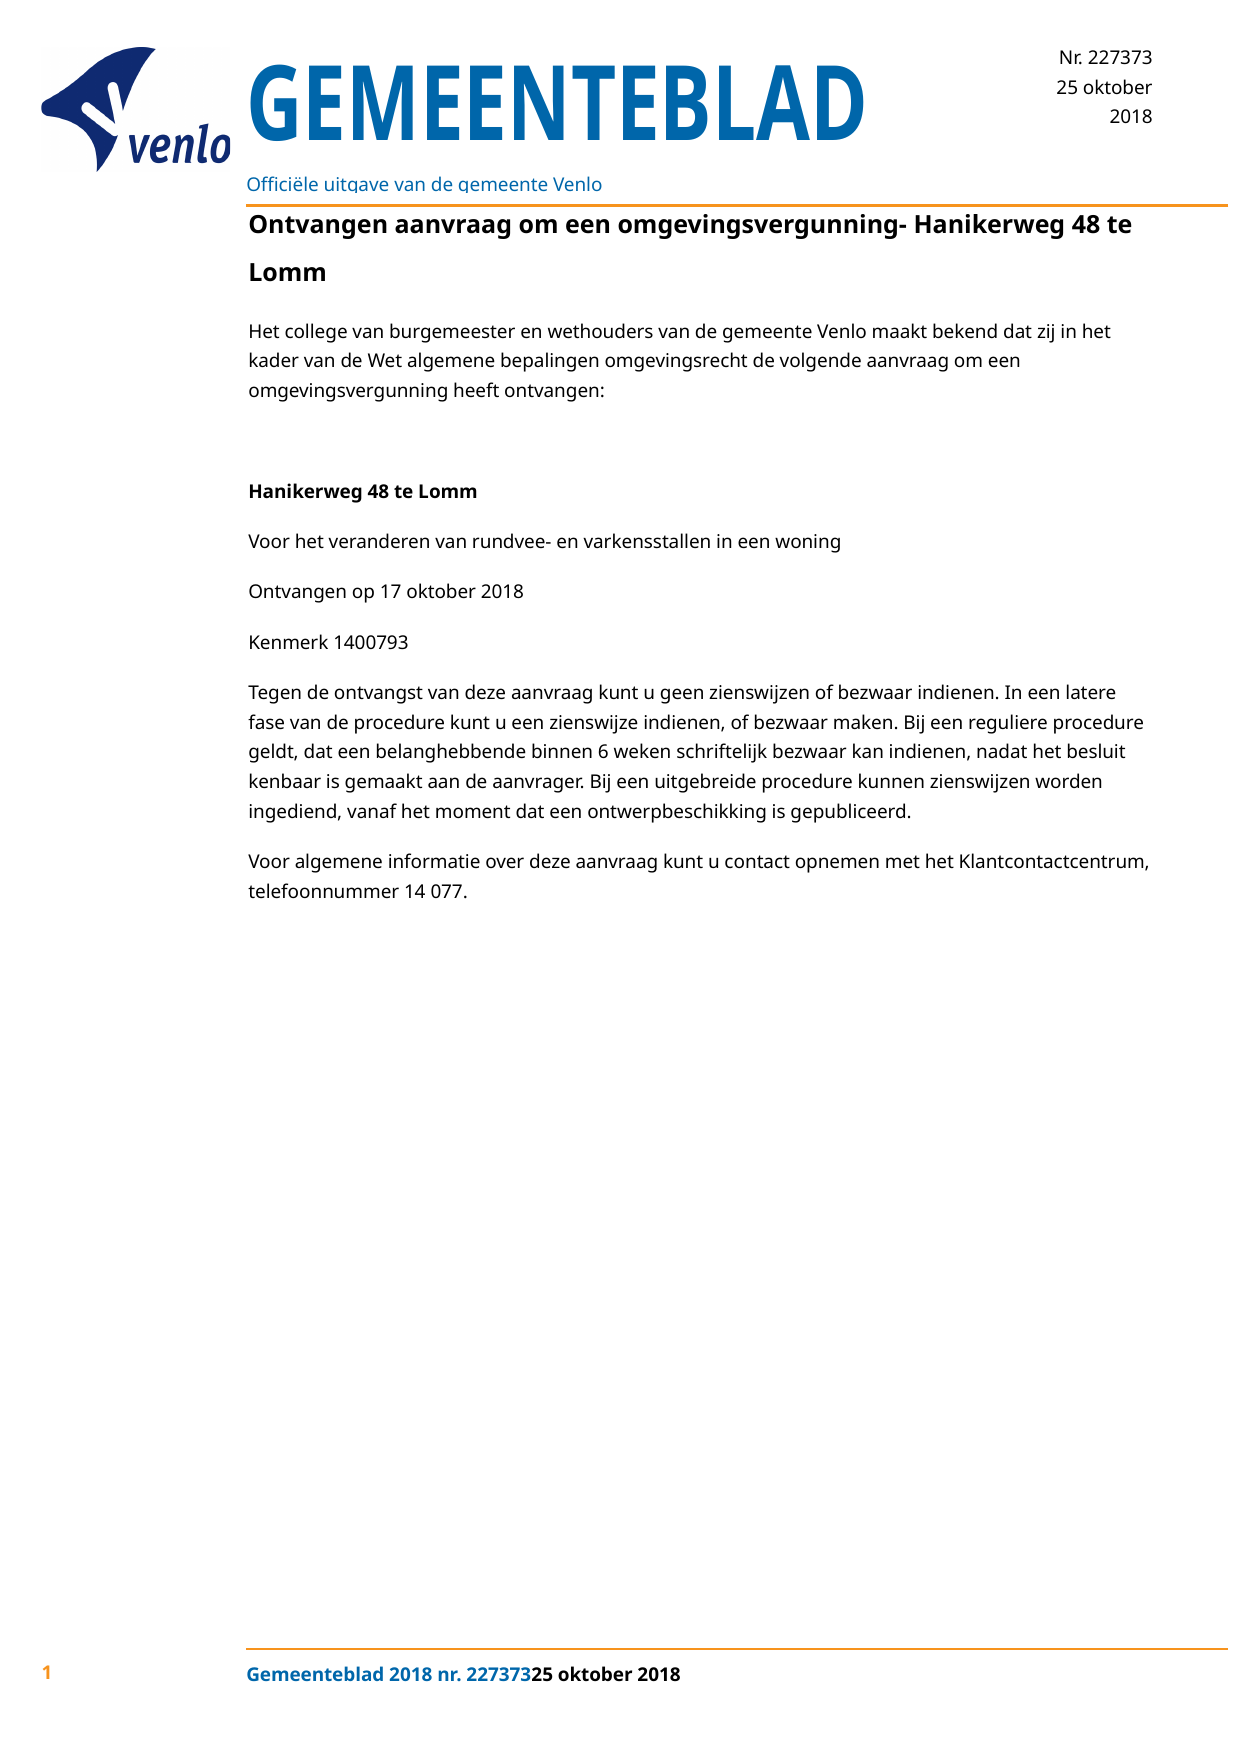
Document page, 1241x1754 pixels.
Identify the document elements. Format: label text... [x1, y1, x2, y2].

text Ontvangen aanvraag om een omgevingsvergunning- Hanikerweg 48 te Lomm [248, 207, 1152, 288]
text Voor het veranderen van rundvee- en varkensstallen in een woning [248, 528, 1152, 554]
text Ontvangen op 17 oktober 2018 [248, 579, 1152, 604]
text Het college van burgemeester en wethouders van de gemeente Venlo maakt bekend dat zij in het kader van de Wet algemene bepalingen omgevingsrecht de volgende aanvraag om een omgevingsvergunning heeft ontvangen: [248, 318, 1152, 403]
picture [41, 47, 231, 172]
text Kenmerk 1400793 [248, 629, 1152, 655]
text Hanikerweg 48 te Lomm [248, 478, 1152, 504]
text Tegen de ontvangst van deze aanvraag kunt u geen zienswijzen of bezwaar indienen. In een latere fase van de procedure kunt u een zienswijze indienen, of bezwaar maken. Bij een reguliere procedure geldt, dat een belanghebbende binnen 6 weken schriftelijk bezwaar kan indienen, nadat het besluit kenbaar is gemaakt aan de aanvrager. Bij een uitgebreide procedure kunnen zienswijzen worden ingediend, vanaf het moment dat een ontwerpbeschikking is gepubliceerd. [248, 679, 1152, 824]
text Voor algemene informatie over deze aanvraag kunt u contact opnemen met het Klantcontactcentrum, telefoonnummer 14 077. [248, 848, 1152, 904]
